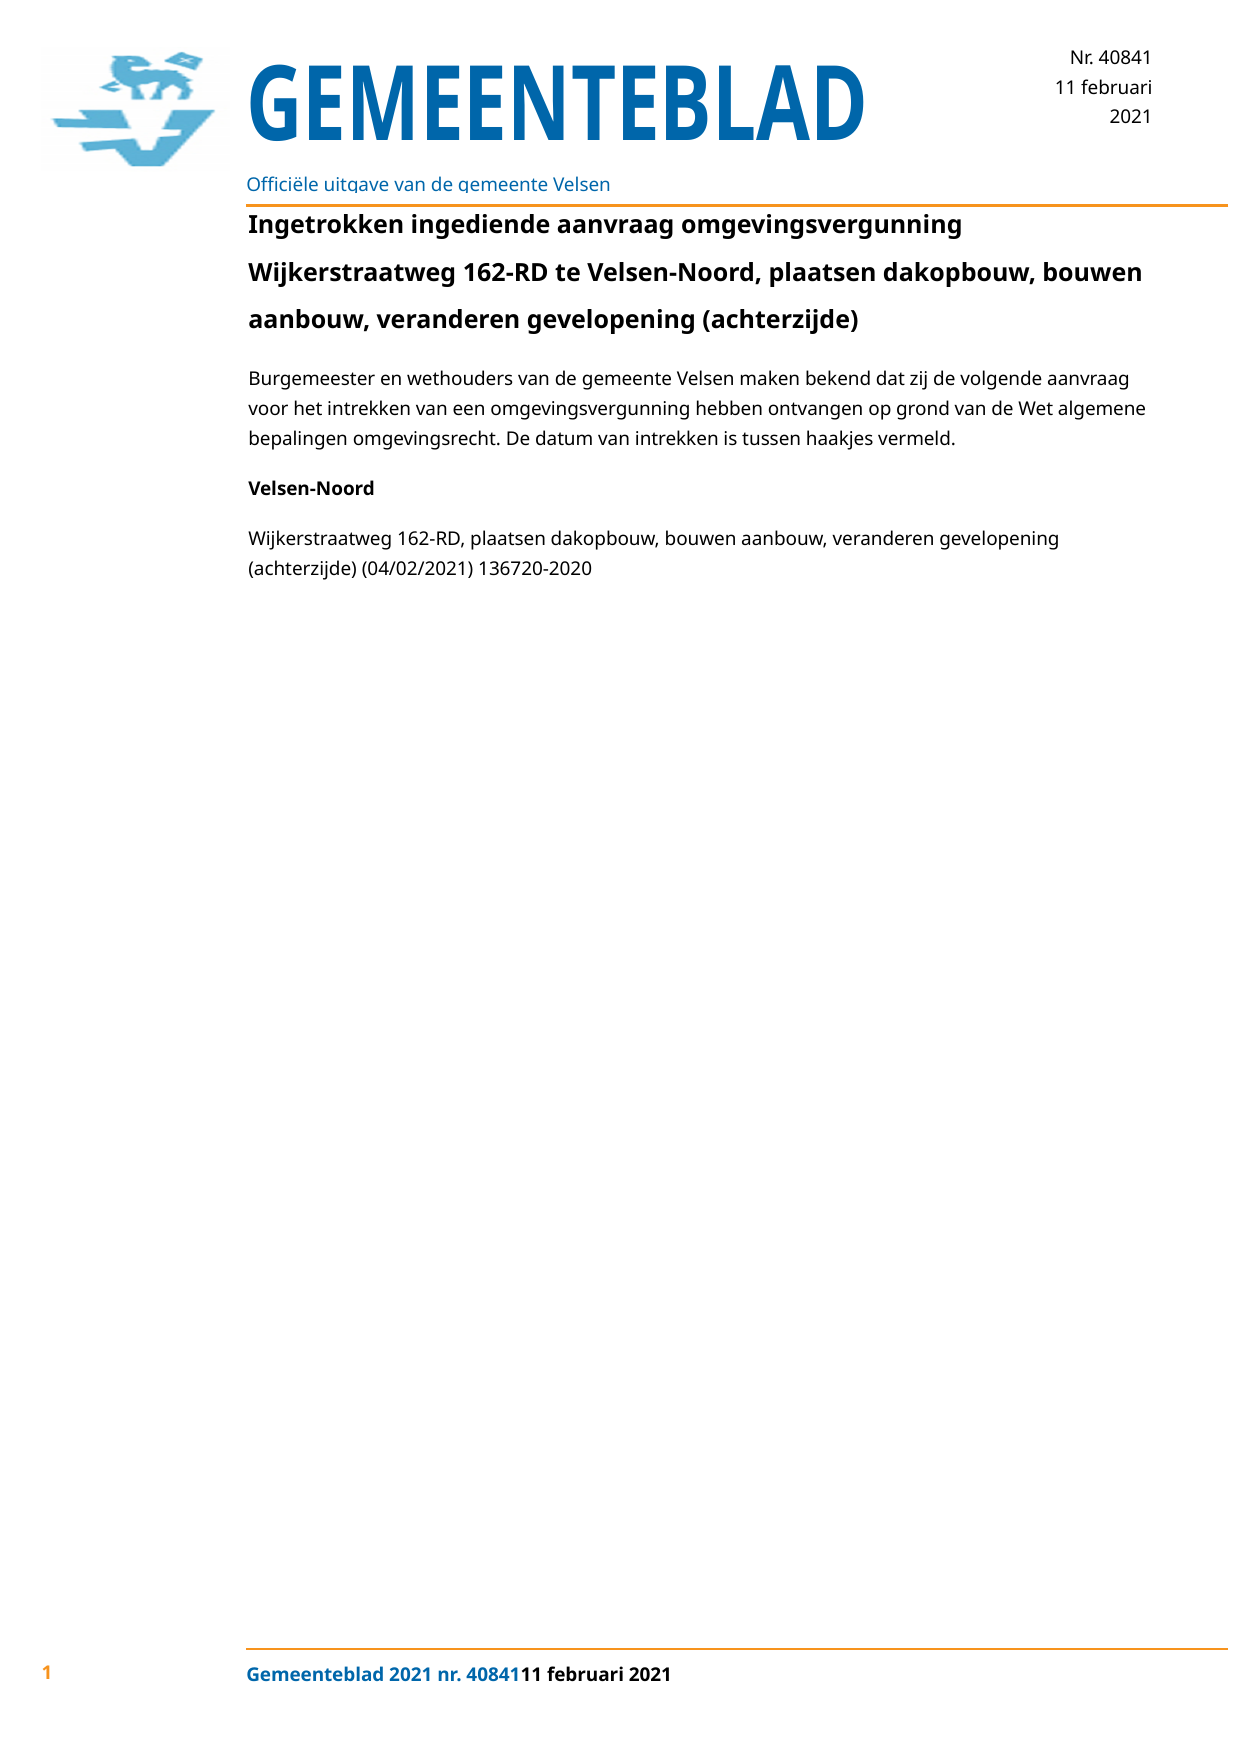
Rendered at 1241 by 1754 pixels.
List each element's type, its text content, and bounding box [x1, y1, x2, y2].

text Wijkerstraatweg 162-RD, plaatsen dakopbouw, bouwen aanbouw, veranderen gevelopening (achterzijde) (04/02/2021) 136720-2020 [248, 526, 1152, 581]
text Ingetrokken ingediende aanvraag omgevingsvergunning Wijkerstraatweg 162-RD te Velsen-Noord, plaatsen dakopbouw, bouwen aanbouw, veranderen gevelopening (achterzijde) [248, 207, 1152, 336]
text Burgemeester en wethouders van de gemeente Velsen maken bekend dat zij de volgende aanvraag voor het intrekken van een omgevingsvergunning hebben ontvangen op grond van de Wet algemene bepalingen omgevingsrecht. De datum van intrekken is tussen haakjes vermeld. [248, 366, 1152, 450]
text Velsen-Noord [248, 475, 1152, 501]
picture [41, 47, 231, 172]
